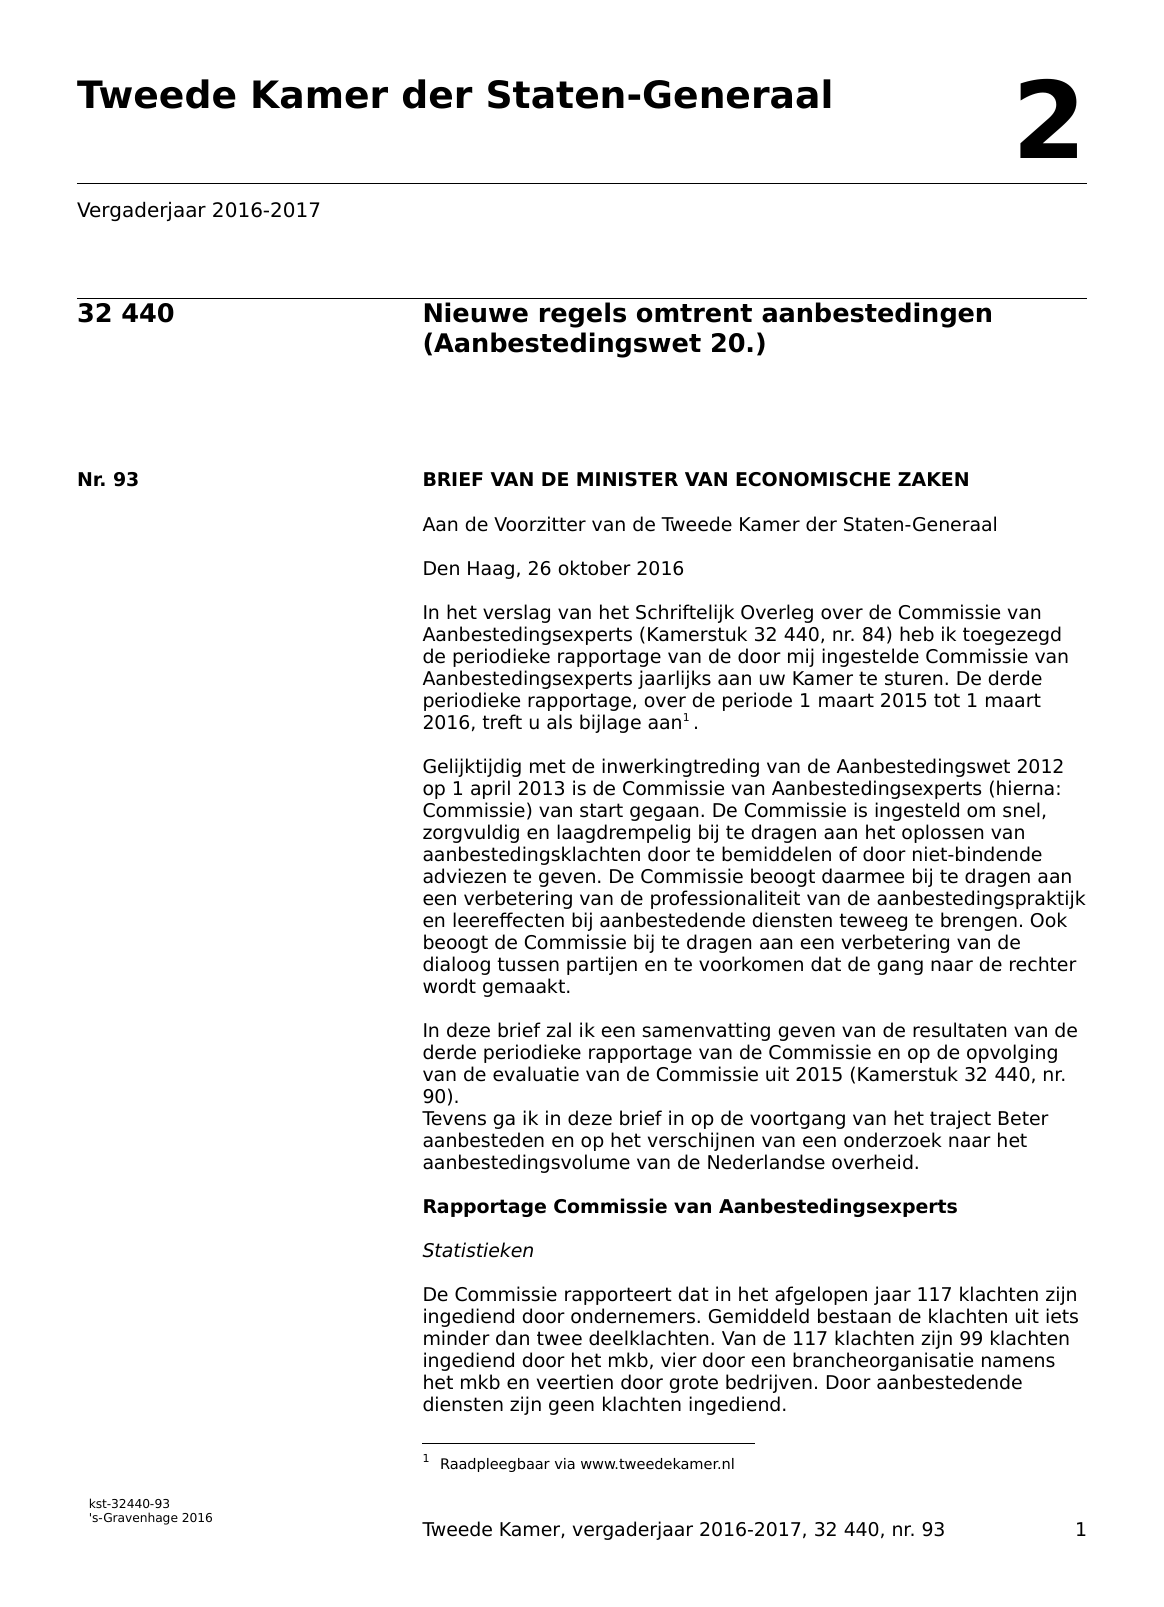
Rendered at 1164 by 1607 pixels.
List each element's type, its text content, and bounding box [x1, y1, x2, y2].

text In het verslag van het Schriftelijk Overleg over de Commissie van Aanbestedingsexperts (Kamerstuk 32 440, nr. 84) heb ik toegezegd de periodieke rapportage van de door mij ingestelde Commissie van Aanbestedingsexperts jaarlijks aan uw Kamer te sturen. De derde periodieke rapportage, over de periode 1 maart 2015 tot 1 maart 2016, treft u als bijlage aan. [422, 602, 1087, 734]
table_header Tweede Kamer der Staten-Generaal [77, 59, 886, 183]
text In deze brief zal ik een samenvatting geven van de resultaten van de derde periodieke rapportage van de Commissie en op de opvolging van de evaluatie van de Commissie uit 2015 (Kamerstuk 32 440, nr. 90). [422, 1020, 1087, 1108]
table_cell Vergaderjaar 2016-2017 [77, 184, 1087, 298]
table_header 2 [886, 59, 1087, 183]
subtitle 32 440 Nieuwe regels omtrent aanbestedingen (Aanbestedingswet 20.) [77, 299, 1087, 358]
text Den Haag, 26 oktober 2016 [422, 558, 1087, 580]
text kst-32440-93 [88, 1497, 323, 1511]
subtitle Nr. 93 BRIEF VAN DE MINISTER VAN ECONOMISCHE ZAKEN [77, 469, 1087, 491]
subtitle Statistieken [422, 1240, 1087, 1262]
text De Commissie rapporteert dat in het afgelopen jaar 117 klachten zijn ingediend door ondernemers. Gemiddeld bestaan de klachten uit iets minder dan twee deelklachten. Van de 117 klachten zijn 99 klachten ingediend door het mkb, vier door een brancheorganisatie namens het mkb en veertien door grote bedrijven. Door aanbestedende diensten zijn geen klachten ingediend. [422, 1284, 1087, 1416]
text 's-Gravenhage 2016 [88, 1511, 323, 1525]
text Gelijktijdig met de inwerkingtreding van de Aanbestedingswet 2012 op 1 april 2013 is de Commissie van Aanbestedingsexperts (hierna: Commissie) van start gegaan. De Commissie is ingesteld om snel, zorgvuldig en laagdrempelig bij te dragen aan het oplossen van aanbestedingsklachten door te bemiddelen of door niet-bindende adviezen te geven. De Commissie beoogt daarmee bij te dragen aan een verbetering van de professionaliteit van de aanbestedingspraktijk en leereffecten bij aanbestedende diensten teweeg te brengen. Ook beoogt de Commissie bij te dragen aan een verbetering van de dialoog tussen partijen en te voorkomen dat de gang naar de rechter wordt gemaakt. [422, 756, 1087, 998]
text Aan de Voorzitter van de Tweede Kamer der Staten-Generaal [422, 513, 1087, 536]
text Tevens ga ik in deze brief in op de voortgang van het traject Beter aanbesteden en op het verschijnen van een onderzoek naar het aanbestedingsvolume van de Nederlandse overheid. [422, 1108, 1087, 1174]
subtitle Rapportage Commissie van Aanbestedingsexperts [422, 1196, 1087, 1218]
text Raadpleegbaar via www.tweedekamer.nl [422, 1452, 1087, 1474]
